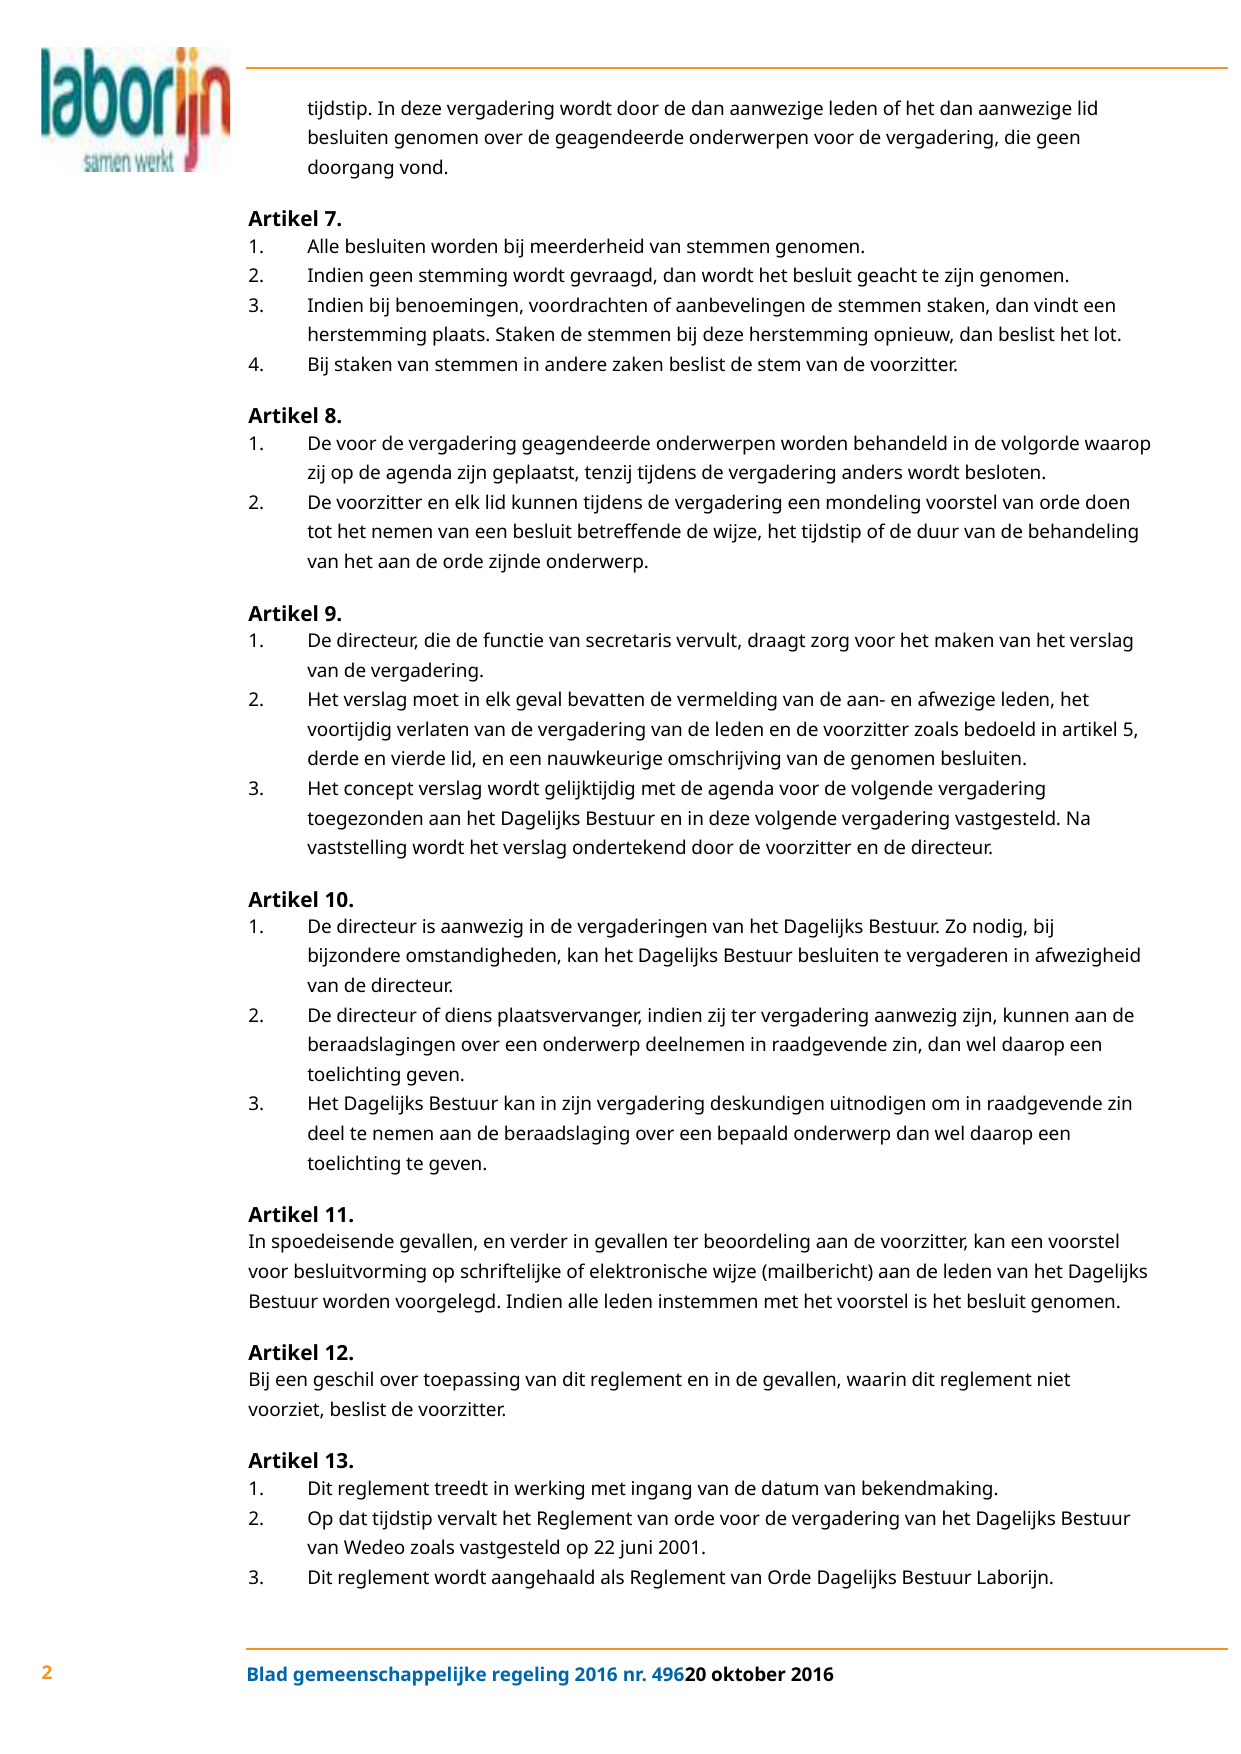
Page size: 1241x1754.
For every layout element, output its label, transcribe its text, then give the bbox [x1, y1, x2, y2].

text Artikel 8. [248, 402, 1152, 430]
text Artikel 10. [248, 885, 1152, 913]
text In spoedeisende gevallen, en verder in gevallen ter beoordeling aan de voorzitter, kan een voorstel voor besluitvorming op schriftelijke of elektronische wijze (mailbericht) aan de leden van het Dagelijks Bestuur worden voorgelegd. Indien alle leden instemmen met het voorstel is het besluit genomen. [248, 1229, 1152, 1313]
text Artikel 12. [248, 1338, 1152, 1367]
list De voorzitter en elk lid kunnen tijdens de vergadering een mondeling voorstel van orde doen tot het nemen van een besluit betreffende de wijze, het tijdstip of de duur van de behandeling van het aan de orde zijnde onderwerp. [248, 489, 1152, 574]
list tijdstip. In deze vergadering wordt door de dan aanwezige leden of het dan aanwezige lid besluiten genomen over de geagendeerde onderwerpen voor de vergadering, die geen doorgang vond. [248, 95, 1152, 180]
list Indien bij benoemingen, voordrachten of aanbevelingen de stemmen staken, dan vindt een herstemming plaats. Staken de stemmen bij deze herstemming opnieuw, dan beslist het lot. [248, 292, 1152, 347]
text Artikel 7. [248, 204, 1152, 233]
list Indien geen stemming wordt gevraagd, dan wordt het besluit geacht te zijn genomen. [248, 262, 1152, 288]
list De directeur is aanwezig in de vergaderingen van het Dagelijks Bestuur. Zo nodig, bij bijzondere omstandigheden, kan het Dagelijks Bestuur besluiten te vergaderen in afwezigheid van de directeur. [248, 913, 1152, 998]
list Dit reglement treedt in werking met ingang van de datum van bekendmaking. [248, 1475, 1152, 1501]
list Bij staken van stemmen in andere zaken beslist de stem van de voorzitter. [248, 351, 1152, 377]
list De directeur, die de functie van secretaris vervult, draagt zorg voor het maken van het verslag van de vergadering. [248, 627, 1152, 682]
list Op dat tijdstip vervalt het Reglement van orde voor de vergadering van het Dagelijks Bestuur van Wedeo zoals vastgesteld op 22 juni 2001. [248, 1505, 1152, 1560]
list De directeur of diens plaatsvervanger, indien zij ter vergadering aanwezig zijn, kunnen aan de beraadslagingen over een onderwerp deelnemen in raadgevende zin, dan wel daarop een toelichting geven. [248, 1002, 1152, 1087]
list Het concept verslag wordt gelijktijdig met de agenda voor de volgende vergadering toegezonden aan het Dagelijks Bestuur en in deze volgende vergadering vastgesteld. Na vaststelling wordt het verslag ondertekend door de voorzitter en de directeur. [248, 775, 1152, 860]
list Het Dagelijks Bestuur kan in zijn vergadering deskundigen uitnodigen om in raadgevende zin deel te nemen aan de beraadslaging over een bepaald onderwerp dan wel daarop een toelichting te geven. [248, 1091, 1152, 1176]
text Artikel 13. [248, 1447, 1152, 1475]
picture [41, 47, 231, 172]
text Bij een geschil over toepassing van dit reglement en in de gevallen, waarin dit reglement niet voorziet, beslist de voorzitter. [248, 1367, 1152, 1422]
list Dit reglement wordt aangehaald als Reglement van Orde Dagelijks Bestuur Laborijn. [248, 1564, 1152, 1589]
text Artikel 9. [248, 599, 1152, 627]
text Artikel 11. [248, 1200, 1152, 1229]
list De voor de vergadering geagendeerde onderwerpen worden behandeld in de volgorde waarop zij op de agenda zijn geplaatst, tenzij tijdens de vergadering anders wordt besloten. [248, 430, 1152, 485]
list Het verslag moet in elk geval bevatten de vermelding van de aan- en afwezige leden, het voortijdig verlaten van de vergadering van de leden en de voorzitter zoals bedoeld in artikel 5, derde en vierde lid, en een nauwkeurige omschrijving van de genomen besluiten. [248, 686, 1152, 771]
list Alle besluiten worden bij meerderheid van stemmen genomen. [248, 233, 1152, 258]
